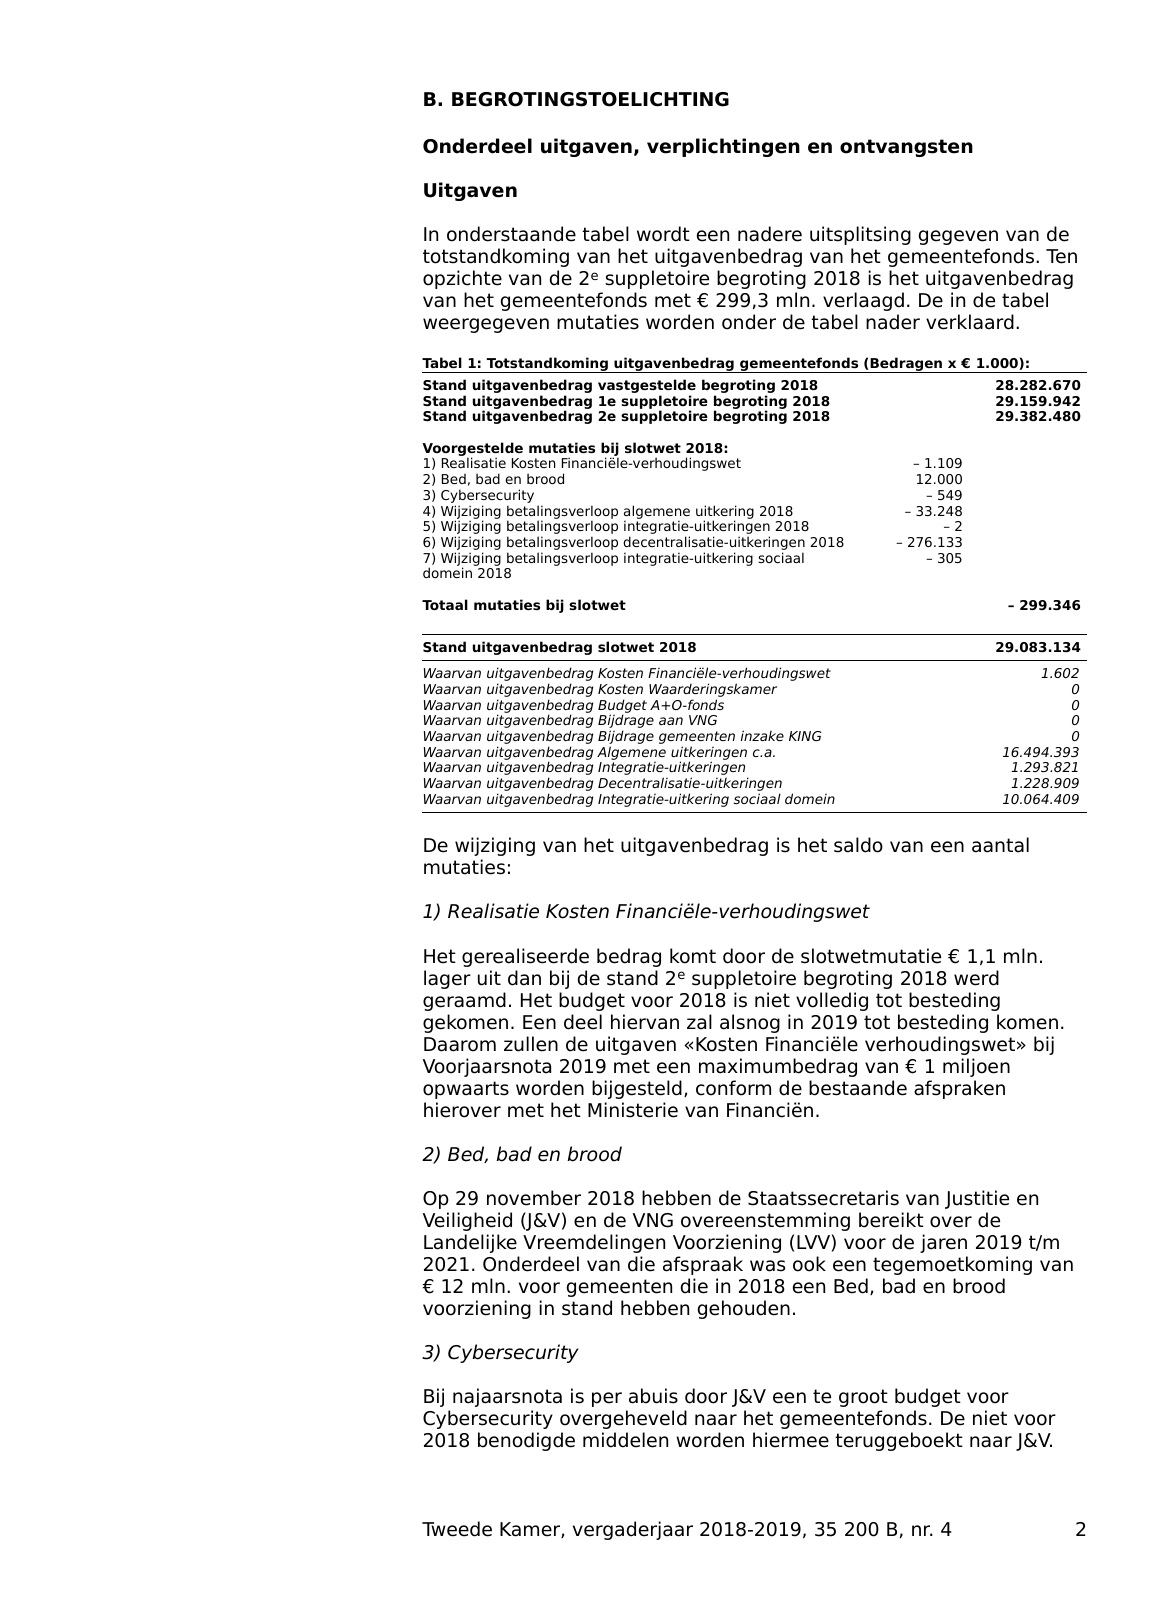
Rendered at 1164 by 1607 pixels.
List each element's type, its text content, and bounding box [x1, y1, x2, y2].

text In onderstaande tabel wordt een nadere uitsplitsing gegeven van de totstandkoming van het uitgavenbedrag van het gemeentefonds. Ten opzichte van de 2e suppletoire begroting 2018 is het uitgavenbedrag van het gemeentefonds met € 299,3 mln. verlaagd. De in de tabel weergegeven mutaties worden onder de tabel nader verklaard. [422, 224, 1087, 334]
table_cell [969, 582, 1087, 598]
table_cell [850, 697, 968, 713]
table_cell Waarvan uitgavenbedrag Integratie-uitkering sociaal domein [422, 792, 850, 812]
table_cell – 1.109 [850, 456, 968, 472]
table_cell 6) Wijziging betalingsverloop decentralisatie-uitkeringen 2018 [422, 535, 850, 551]
table_cell [850, 792, 968, 812]
table_cell [422, 582, 850, 598]
table_cell Waarvan uitgavenbedrag Budget A+O-fonds [422, 697, 850, 713]
table_cell [969, 488, 1087, 503]
table_cell 5) Wijziging betalingsverloop integratie-uitkeringen 2018 [422, 519, 850, 535]
table_cell [850, 682, 968, 697]
subtitle 1) Realisatie Kosten Financiële-verhoudingswet [422, 901, 1087, 923]
text Op 29 november 2018 hebben de Staatssecretaris van Justitie en Veiligheid (J&V) en de VNG overeenstemming bereikt over de Landelijke Vreemdelingen Voorziening (LVV) voor de jaren 2019 t/m 2021. Onderdeel van die afspraak was ook een tegemoetkoming van € 12 mln. voor gemeenten die in 2018 een Bed, bad en brood voorziening in stand hebben gehouden. [422, 1188, 1087, 1320]
table_cell 2) Bed, bad en brood [422, 472, 850, 488]
table_cell – 2 [850, 519, 968, 535]
table_cell – 299.346 [969, 598, 1087, 613]
table_cell 4) Wijziging betalingsverloop algemene uitkering 2018 [422, 504, 850, 519]
text Bij najaarsnota is per abuis door J&V een te groot budget voor Cybersecurity overgeheveld naar het gemeentefonds. De niet voor 2018 benodigde middelen worden hiermee teruggeboekt naar J&V. [422, 1386, 1087, 1452]
table_cell [969, 535, 1087, 551]
table_cell 10.064.409 [969, 792, 1087, 812]
table_cell [850, 393, 968, 409]
table_cell [422, 425, 850, 441]
table_cell Voorgestelde mutaties bij slotwet 2018: [422, 441, 850, 456]
table_cell 0 [969, 713, 1087, 729]
table_cell Waarvan uitgavenbedrag Kosten Waarderingskamer [422, 682, 850, 697]
table_cell [850, 776, 968, 792]
table_cell 29.083.134 [969, 635, 1087, 660]
table_cell [850, 614, 968, 634]
table_cell Waarvan uitgavenbedrag Decentralisatie-uitkeringen [422, 776, 850, 792]
table_cell Stand uitgavenbedrag 2e suppletoire begroting 2018 [422, 409, 850, 425]
table_cell [850, 441, 968, 456]
table_cell [850, 373, 968, 393]
table_cell [850, 582, 968, 598]
subtitle 2) Bed, bad en brood [422, 1144, 1087, 1166]
table_cell Stand uitgavenbedrag vastgestelde begroting 2018 [422, 373, 850, 393]
table_cell Totaal mutaties bij slotwet [422, 598, 850, 613]
table_cell [969, 551, 1087, 582]
text De wijziging van het uitgavenbedrag is het saldo van een aantal mutaties: [422, 835, 1087, 879]
table_cell 28.282.670 [969, 373, 1087, 393]
table_cell Waarvan uitgavenbedrag Kosten Financiële-verhoudingswet [422, 661, 850, 682]
table_cell [850, 598, 968, 613]
table_cell 0 [969, 729, 1087, 744]
table_cell 29.382.480 [969, 409, 1087, 425]
table_cell [969, 519, 1087, 535]
table_cell 3) Cybersecurity [422, 488, 850, 503]
table_cell [850, 425, 968, 441]
table_cell [969, 472, 1087, 488]
table_cell – 549 [850, 488, 968, 503]
table_cell Waarvan uitgavenbedrag Integratie-uitkeringen [422, 760, 850, 776]
table_cell [850, 729, 968, 744]
table_cell – 276.133 [850, 535, 968, 551]
table_cell Stand uitgavenbedrag 1e suppletoire begroting 2018 [422, 393, 850, 409]
table_cell 1.293.821 [969, 760, 1087, 776]
table_cell [969, 456, 1087, 472]
table_cell [969, 614, 1087, 634]
table_cell Waarvan uitgavenbedrag Bijdrage aan VNG [422, 713, 850, 729]
subtitle B. BEGROTINGSTOELICHTING [422, 89, 1087, 111]
table_cell 0 [969, 697, 1087, 713]
table_cell 0 [969, 682, 1087, 697]
table_cell [850, 661, 968, 682]
table_cell [850, 713, 968, 729]
table_cell 16.494.393 [969, 745, 1087, 760]
table_cell [850, 745, 968, 760]
table_cell [422, 614, 850, 634]
table_cell 1) Realisatie Kosten Financiële-verhoudingswet [422, 456, 850, 472]
table_header Tabel 1: Totstandkoming uitgavenbedrag gemeentefonds (Bedragen x € 1.000): [422, 356, 1087, 372]
table_cell Waarvan uitgavenbedrag Bijdrage gemeenten inzake KING [422, 729, 850, 744]
subtitle Uitgaven [422, 180, 1087, 202]
table_cell – 33.248 [850, 504, 968, 519]
table_cell 12.000 [850, 472, 968, 488]
text Het gerealiseerde bedrag komt door de slotwetmutatie € 1,1 mln. lager uit dan bij de stand 2e suppletoire begroting 2018 werd geraamd. Het budget voor 2018 is niet volledig tot besteding gekomen. Een deel hiervan zal alsnog in 2019 tot besteding komen. Daarom zullen de uitgaven «Kosten Financiële verhoudingswet» bij Voorjaarsnota 2019 met een maximumbedrag van € 1 miljoen opwaarts worden bijgesteld, conform de bestaande afspraken hierover met het Ministerie van Financiën. [422, 946, 1087, 1121]
table_cell [969, 441, 1087, 456]
table_cell Waarvan uitgavenbedrag Algemene uitkeringen c.a. [422, 745, 850, 760]
table_cell – 305 [850, 551, 968, 582]
subtitle 3) Cybersecurity [422, 1342, 1087, 1364]
table_cell [969, 504, 1087, 519]
table_cell 1.602 [969, 661, 1087, 682]
table_cell [850, 760, 968, 776]
table_cell 29.159.942 [969, 393, 1087, 409]
table_cell 7) Wijziging betalingsverloop integratie-uitkering sociaal domein 2018 [422, 551, 850, 582]
table_cell [850, 409, 968, 425]
table_cell [850, 635, 968, 660]
table_cell [969, 425, 1087, 441]
subtitle Onderdeel uitgaven, verplichtingen en ontvangsten [422, 136, 1087, 158]
table_cell 1.228.909 [969, 776, 1087, 792]
table_cell Stand uitgavenbedrag slotwet 2018 [422, 635, 850, 660]
